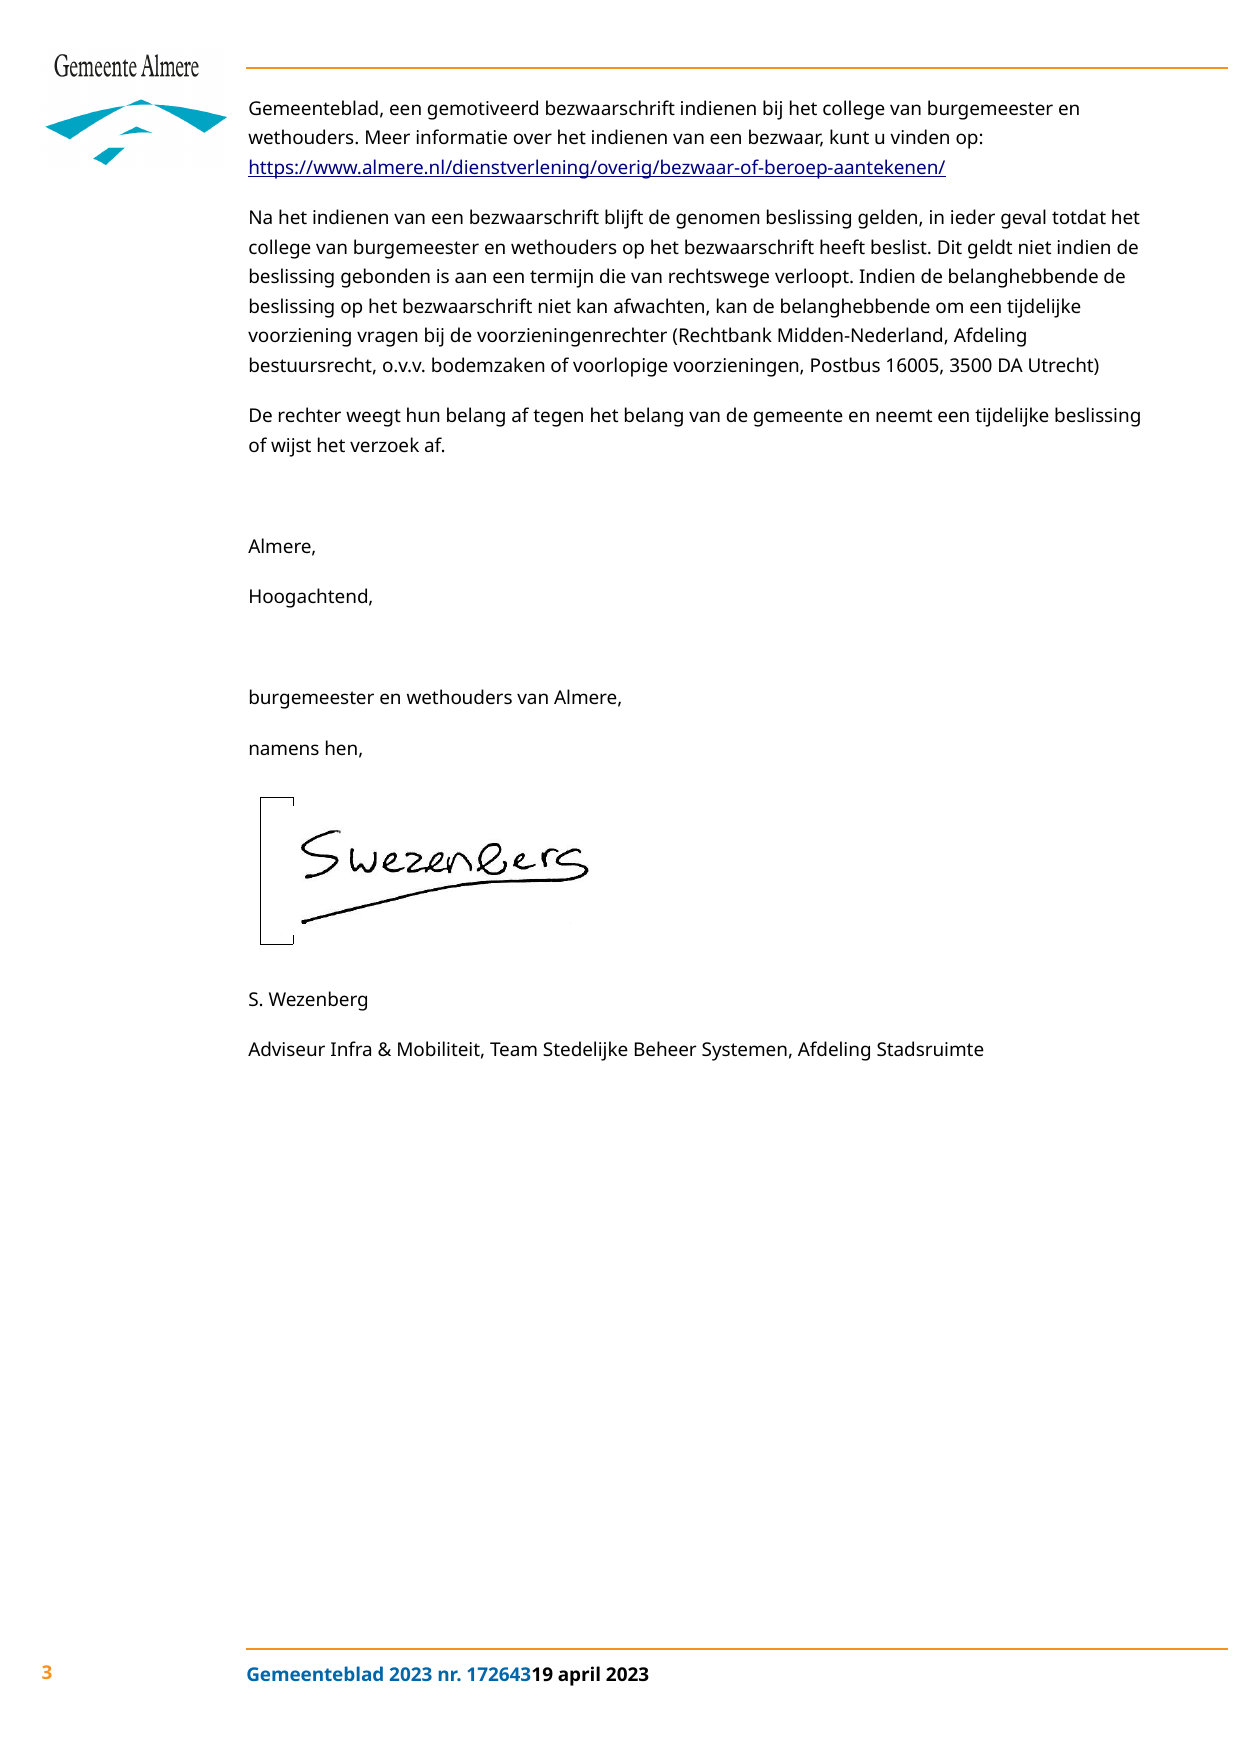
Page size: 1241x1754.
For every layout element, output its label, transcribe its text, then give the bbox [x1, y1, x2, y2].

picture [41, 47, 231, 172]
text namens hen, [248, 735, 1152, 761]
text Hoogachtend, [248, 583, 1152, 609]
text Na het indienen van een bezwaarschrift blijft de genomen beslissing gelden, in ieder geval totdat het college van burgemeester en wethouders op het bezwaarschrift heeft beslist. Dit geldt niet indien de beslissing gebonden is aan een termijn die van rechtswege verloopt. Indien de belanghebbende de beslissing op het bezwaarschrift niet kan afwachten, kan de belanghebbende om een tijdelijke voorziening vragen bij de voorzieningenrechter (Rechtbank Midden-Nederland, Afdeling bestuursrecht, o.v.v. bodemzaken of voorlopige voorzieningen, Postbus 16005, 3500 DA Utrecht) [248, 204, 1152, 378]
text burgemeester en wethouders van Almere, [248, 684, 1152, 710]
text Adviseur Infra & Mobiliteit, Team Stedelijke Beheer Systemen, Afdeling Stadsruimte [248, 1036, 1152, 1062]
text Almere, [248, 533, 1152, 559]
text S. Wezenberg [248, 986, 1152, 1012]
text Gemeenteblad, een gemotiveerd bezwaarschrift indienen bij het college van burgemeester en wethouders. Meer informatie over het indienen van een bezwaar, kunt u vinden op: https://www.almere.nl/dienstverlening/overig/bezwaar-of-beroep-aantekenen/ [248, 95, 1152, 180]
text De rechter weegt hun belang af tegen het belang van de gemeente en neemt een tijdelijke beslissing of wijst het verzoek af. [248, 403, 1152, 458]
picture [268, 806, 620, 935]
